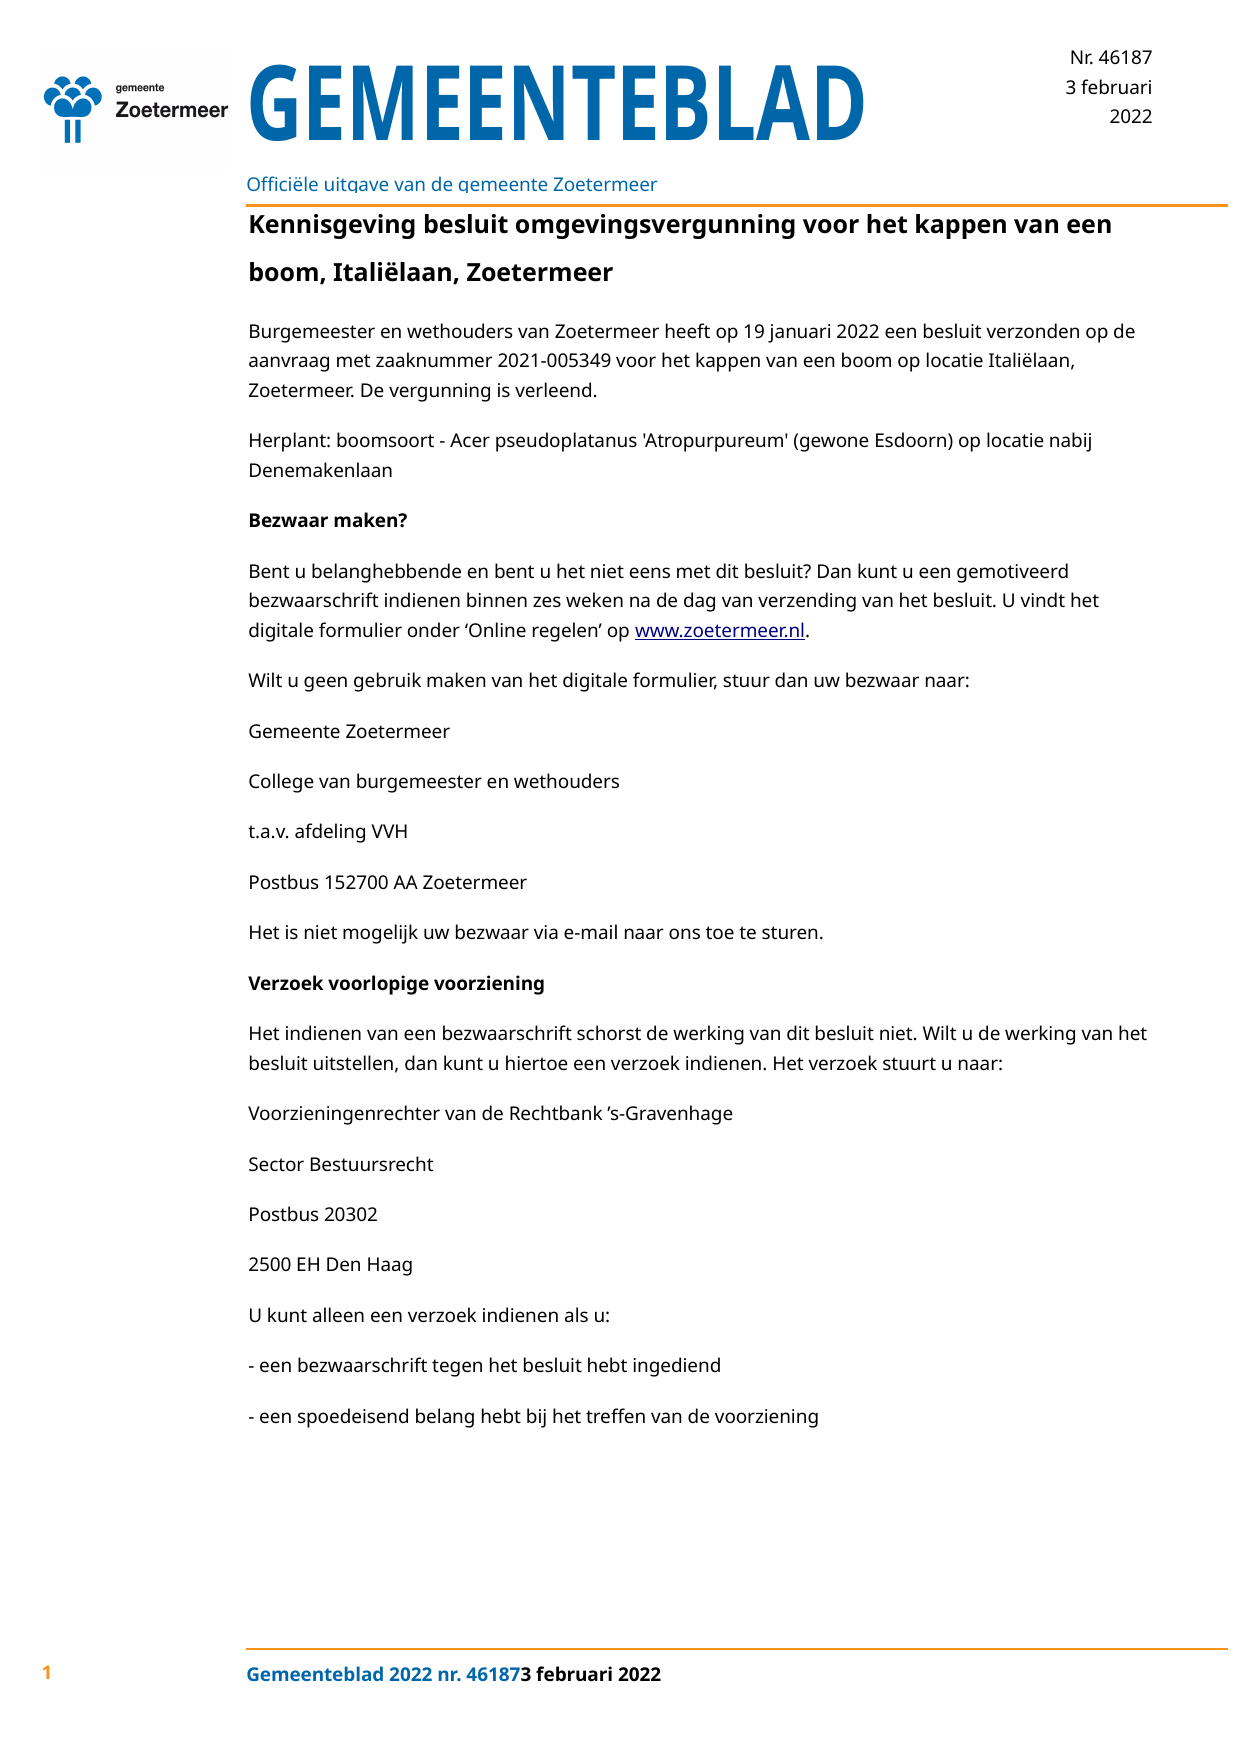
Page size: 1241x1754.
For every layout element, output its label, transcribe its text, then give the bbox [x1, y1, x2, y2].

text Wilt u geen gebruik maken van het digitale formulier, stuur dan uw bezwaar naar: [248, 667, 1152, 693]
text Het indienen van een bezwaarschrift schorst de werking van dit besluit niet. Wilt u de werking van het besluit uitstellen, dan kunt u hiertoe een verzoek indienen. Het verzoek stuurt u naar: [248, 1020, 1152, 1076]
text Herplant: boomsoort - Acer pseudoplatanus 'Atropurpureum' (gewone Esdoorn) op locatie nabij Denemakenlaan [248, 427, 1152, 483]
text Postbus 152700 AA Zoetermeer [248, 869, 1152, 895]
text Gemeente Zoetermeer [248, 718, 1152, 744]
text - een spoedeisend belang hebt bij het treffen van de voorziening [248, 1403, 1152, 1429]
text U kunt alleen een verzoek indienen als u: [248, 1302, 1152, 1328]
text t.a.v. afdeling VVH [248, 819, 1152, 844]
text Bezwaar maken? [248, 507, 1152, 533]
picture [41, 47, 231, 172]
text Voorzieningenrechter van de Rechtbank ’s-Gravenhage [248, 1100, 1152, 1126]
text Verzoek voorlopige voorziening [248, 970, 1152, 996]
text College van burgemeester en wethouders [248, 768, 1152, 794]
text Postbus 20302 [248, 1201, 1152, 1227]
text Burgemeester en wethouders van Zoetermeer heeft op 19 januari 2022 een besluit verzonden op de aanvraag met zaaknummer 2021-005349 voor het kappen van een boom op locatie Italiëlaan, Zoetermeer. De vergunning is verleend. [248, 318, 1152, 403]
text Kennisgeving besluit omgevingsvergunning voor het kappen van een boom, Italiëlaan, Zoetermeer [248, 207, 1152, 288]
text Sector Bestuursrecht [248, 1151, 1152, 1177]
text 2500 EH Den Haag [248, 1252, 1152, 1277]
text - een bezwaarschrift tegen het besluit hebt ingediend [248, 1352, 1152, 1378]
text Bent u belanghebbende en bent u het niet eens met dit besluit? Dan kunt u een gemotiveerd bezwaarschrift indienen binnen zes weken na de dag van verzending van het besluit. U vindt het digitale formulier onder ‘Online regelen’ op www.zoetermeer.nl. [248, 558, 1152, 643]
text Het is niet mogelijk uw bezwaar via e-mail naar ons toe te sturen. [248, 919, 1152, 945]
